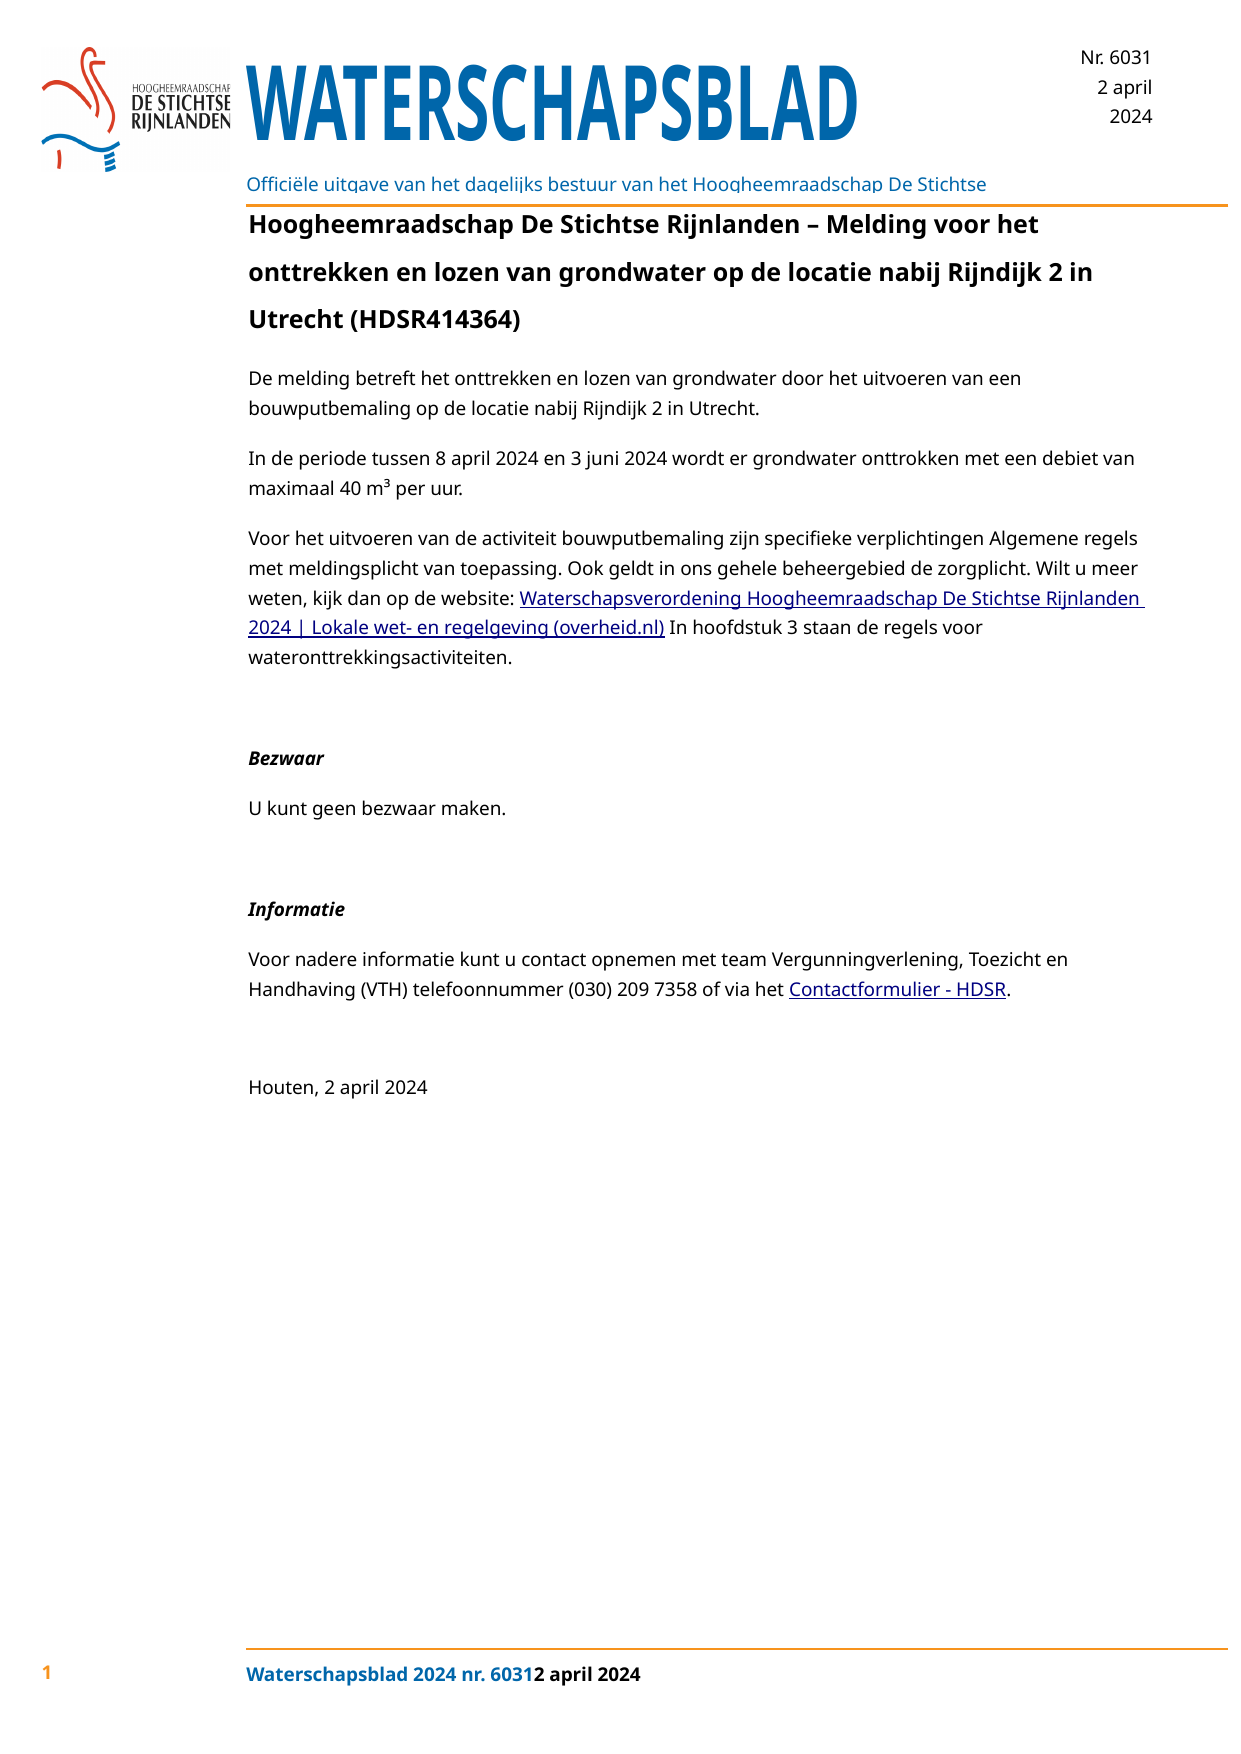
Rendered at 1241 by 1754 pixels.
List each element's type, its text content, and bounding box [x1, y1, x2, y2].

text Houten, 2 april 2024 [248, 1074, 1152, 1100]
text De melding betreft het onttrekken en lozen van grondwater door het uitvoeren van een bouwputbemaling op de locatie nabij Rijndijk 2 in Utrecht. [248, 366, 1152, 421]
text Hoogheemraadschap De Stichtse Rijnlanden – Melding voor het onttrekken en lozen van grondwater op de locatie nabij Rijndijk 2 in Utrecht (HDSR414364) [248, 207, 1152, 336]
text Informatie [248, 896, 1152, 922]
text Voor nadere informatie kunt u contact opnemen met team Vergunningverlening, Toezicht en Handhaving (VTH) telefoonnummer (030) 209 7358 of via het Contactformulier - HDSR. [248, 946, 1152, 1002]
picture [41, 47, 231, 172]
text Voor het uitvoeren van de activiteit bouwputbemaling zijn specifieke verplichtingen Algemene regels met meldingsplicht van toepassing. Ook geldt in ons gehele beheergebied de zorgplicht. Wilt u meer weten, kijk dan op de website: Waterschapsverordening Hoogheemraadschap De Stichtse Rijnlanden 2024 | Lokale wet- en regelgeving (overheid.nl) In hoofdstuk 3 staan de regels voor wateronttrekkingsactiviteiten. [248, 526, 1152, 669]
text U kunt geen bezwaar maken. [248, 795, 1152, 821]
text In de periode tussen 8 april 2024 en 3 juni 2024 wordt er grondwater onttrokken met een debiet van maximaal 40 m³ per uur. [248, 446, 1152, 501]
text Bezwaar [248, 745, 1152, 770]
